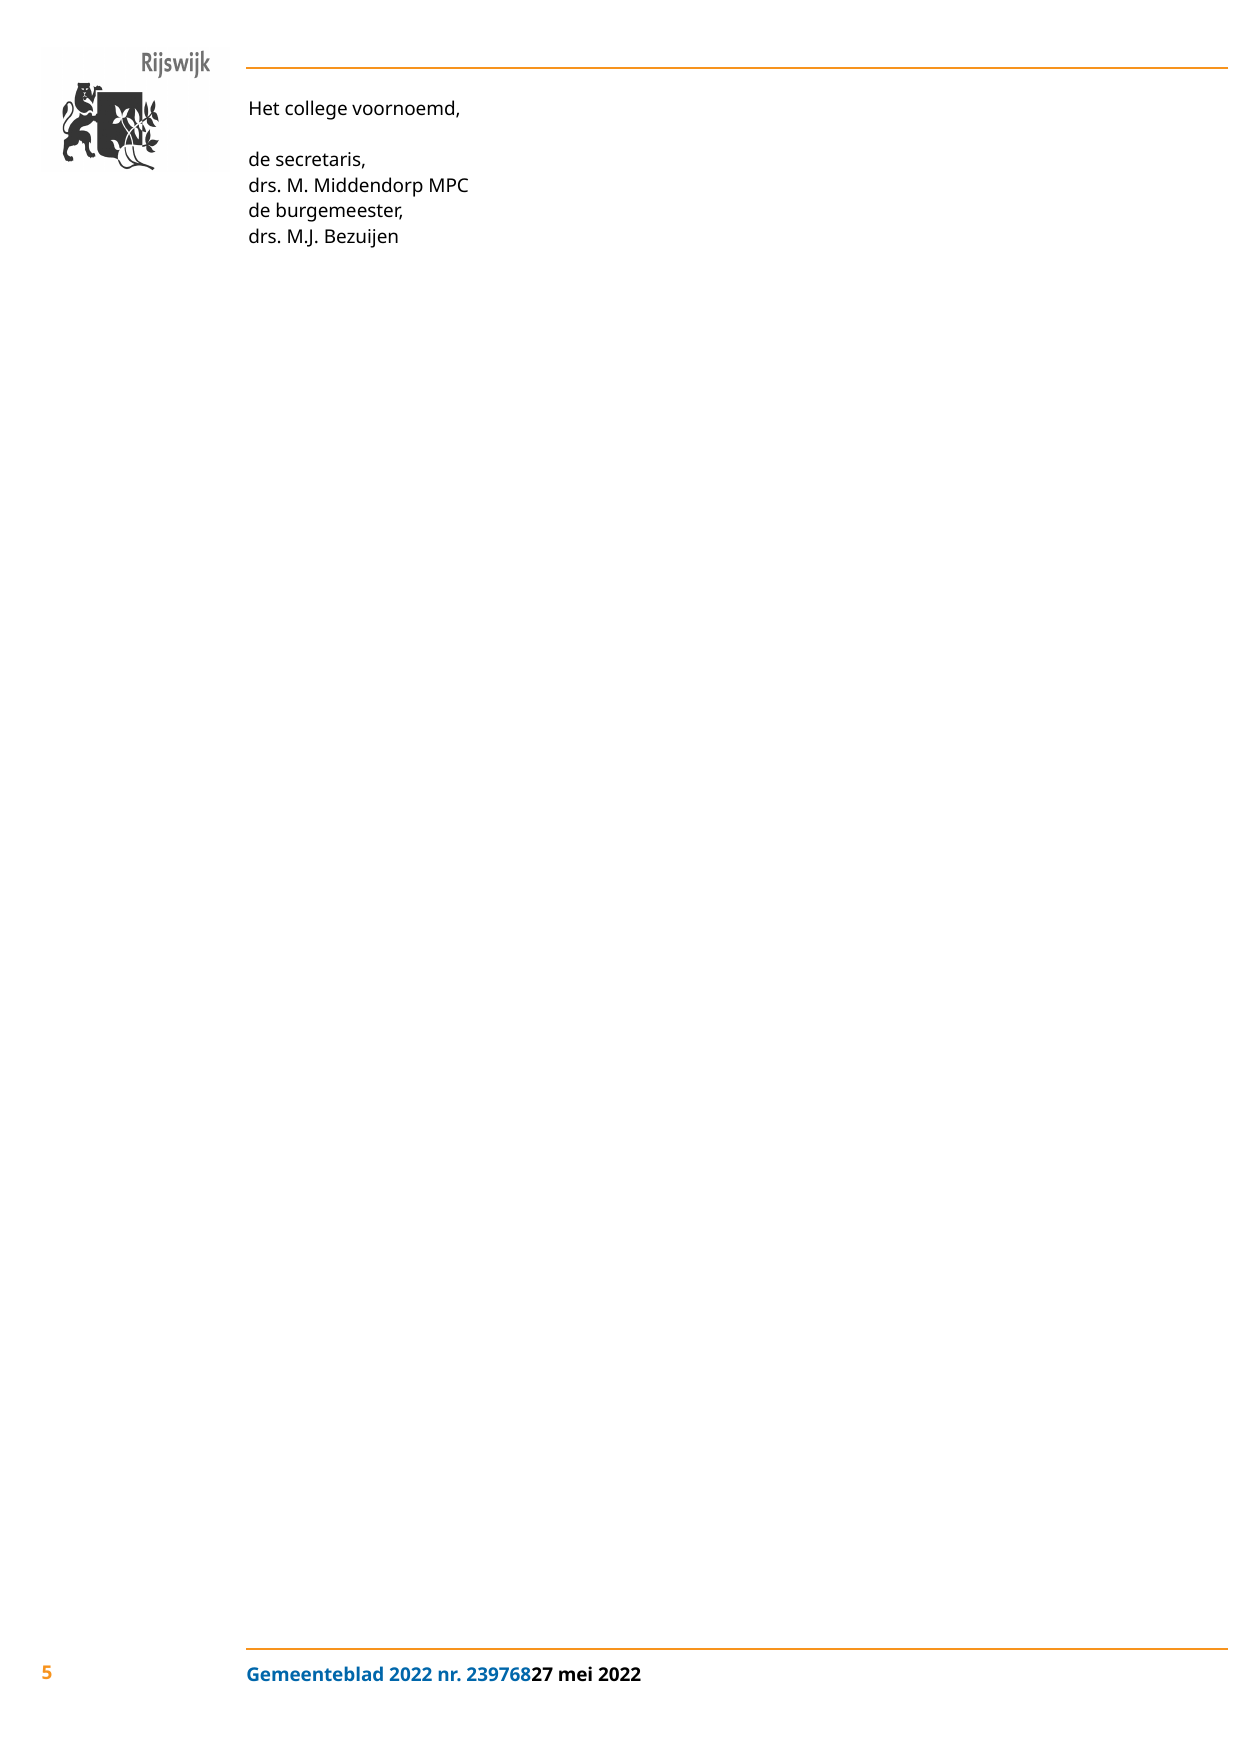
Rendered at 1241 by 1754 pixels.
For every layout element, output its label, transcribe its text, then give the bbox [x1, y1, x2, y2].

text drs. M. Middendorp MPC [248, 172, 1152, 198]
text Het college voornoemd, [248, 95, 1152, 121]
picture [41, 47, 231, 172]
text de burgemeester, [248, 198, 1152, 223]
text drs. M.J. Bezuijen [248, 223, 1152, 249]
text de secretaris, [248, 146, 1152, 172]
